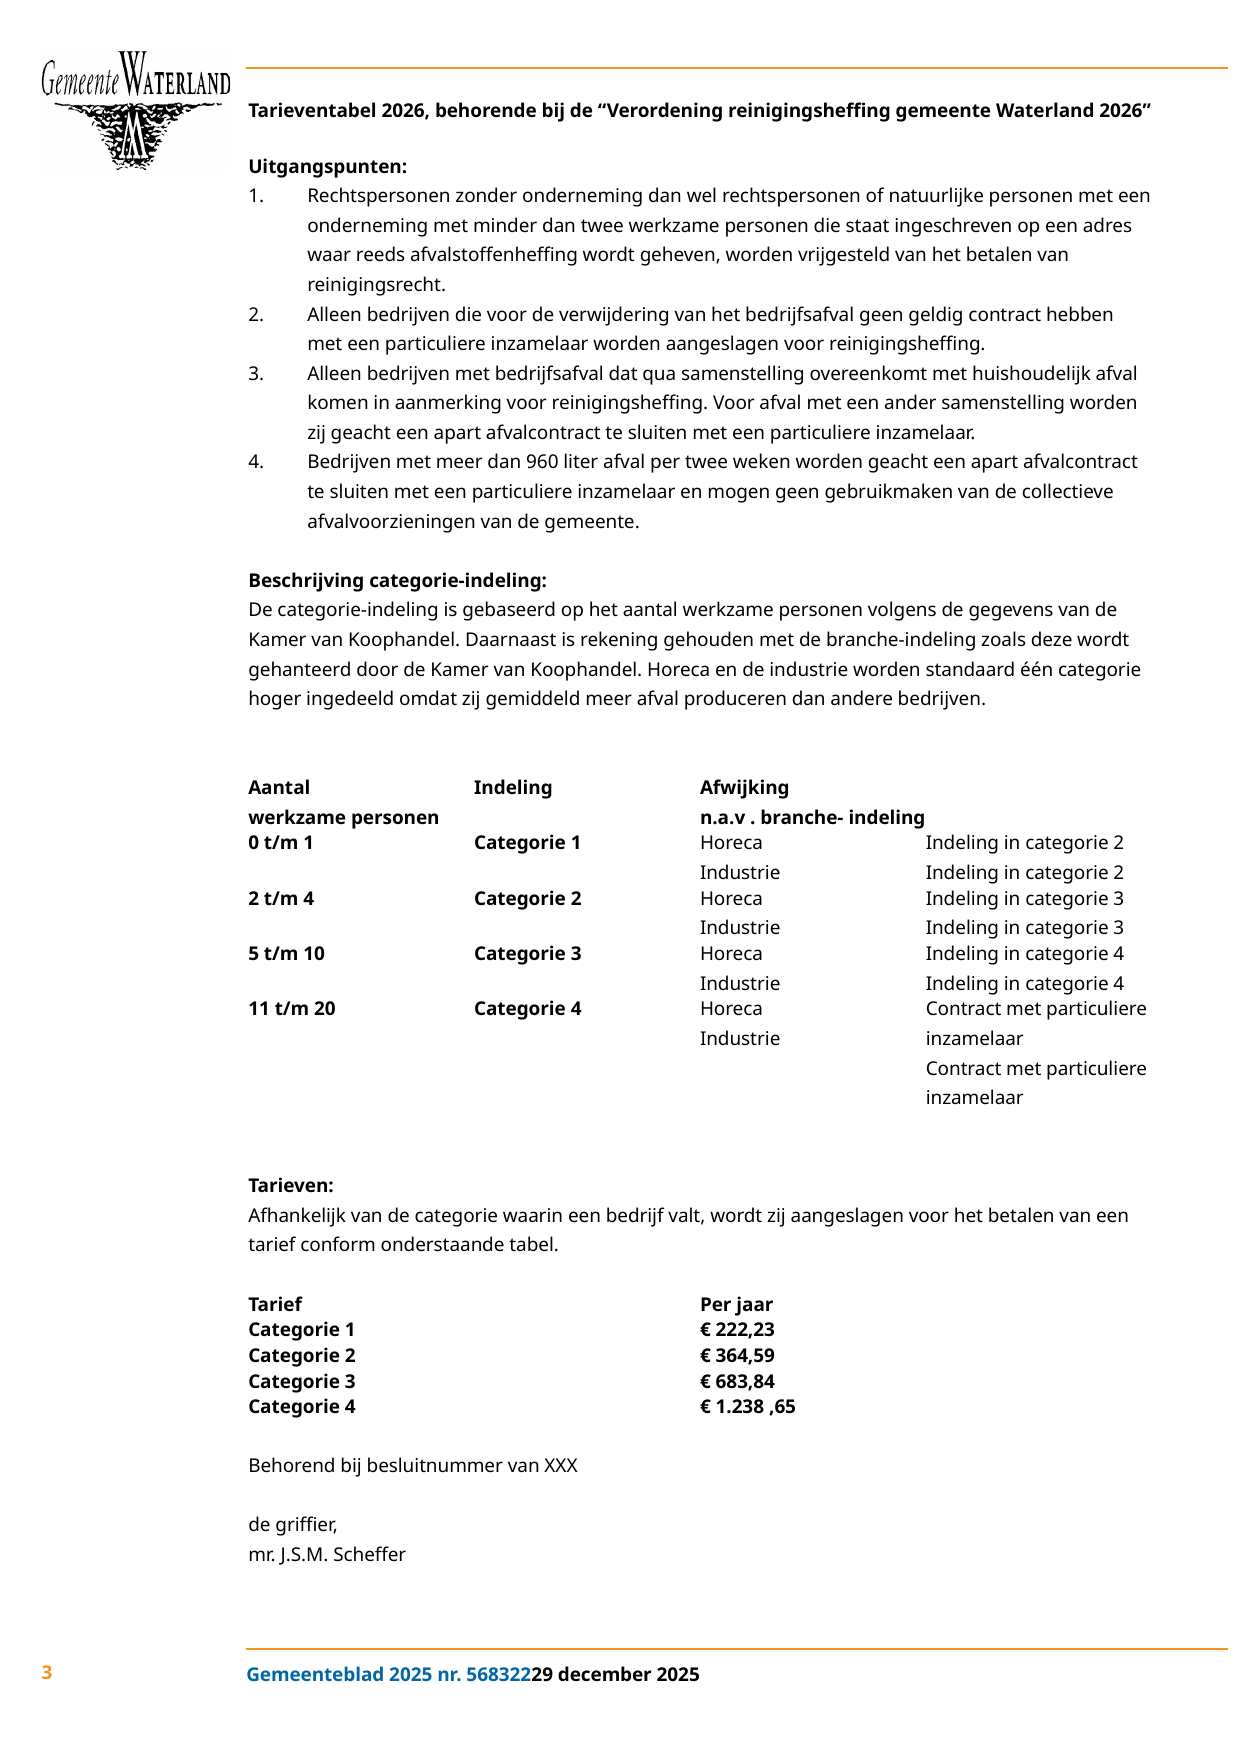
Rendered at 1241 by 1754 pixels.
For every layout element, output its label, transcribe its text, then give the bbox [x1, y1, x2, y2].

text Tarieventabel 2026, behorende bij de “Verordening reinigingsheffing gemeente Waterland 2026” [248, 95, 1152, 123]
table_cell 2 t/m 4 [248, 885, 474, 940]
table_cell € 364,59 [700, 1342, 1152, 1368]
table_cell Indeling in categorie 4 Indeling in categorie 4 [926, 940, 1152, 996]
list Bedrijven met meer dan 960 liter afval per twee weken worden geacht een apart afvalcontract te sluiten met een particuliere inzamelaar en mogen geen gebruikmaken van de collectieve afvalvoorzieningen van de gemeente. [248, 449, 1152, 534]
text Behorend bij besluitnummer van XXX [248, 1452, 1152, 1478]
table_header Aantal werkzame personen [248, 774, 474, 829]
table_header Per jaar [700, 1291, 1152, 1317]
text Beschrijving categorie-indeling: [248, 567, 1152, 593]
list Alleen bedrijven met bedrijfsafval dat qua samenstelling overeenkomt met huishoudelijk afval komen in aanmerking voor reinigingsheffing. Voor afval met een ander samenstelling worden zij geacht een apart afvalcontract te sluiten met een particuliere inzamelaar. [248, 360, 1152, 445]
table_cell Categorie 1 [474, 830, 700, 885]
table_cell € 222,23 [700, 1317, 1152, 1342]
table_cell Categorie 4 [248, 1394, 700, 1419]
table_cell Indeling in categorie 2 Indeling in categorie 2 [926, 830, 1152, 885]
table_cell Contract met particuliere inzamelaar Contract met particuliere inzamelaar [926, 996, 1152, 1110]
table_cell Categorie 3 [248, 1368, 700, 1394]
table_cell Categorie 3 [474, 940, 700, 996]
table_cell Indeling in categorie 3 Indeling in categorie 3 [926, 885, 1152, 940]
table_cell € 683,84 [700, 1368, 1152, 1394]
table_header Afwijking n.a.v . branche- indeling [700, 774, 1152, 829]
list Alleen bedrijven die voor de verwijdering van het bedrijfsafval geen geldig contract hebben met een particuliere inzamelaar worden aangeslagen voor reinigingsheffing. [248, 301, 1152, 356]
picture [41, 47, 231, 172]
text Uitgangspunten: [248, 153, 1152, 179]
table_cell Horeca Industrie [700, 940, 926, 996]
table_cell 5 t/m 10 [248, 940, 474, 996]
text Tarieven: [248, 1172, 1152, 1198]
text De categorie-indeling is gebaseerd op het aantal werkzame personen volgens de gegevens van de Kamer van Koophandel. Daarnaast is rekening gehouden met de branche-indeling zoals deze wordt gehanteerd door de Kamer van Koophandel. Horeca en de industrie worden standaard één categorie hoger ingedeeld omdat zij gemiddeld meer afval produceren dan andere bedrijven. [248, 597, 1152, 711]
table_cell Horeca Industrie [700, 885, 926, 940]
table_cell 11 t/m 20 [248, 996, 474, 1110]
table_cell Categorie 2 [248, 1342, 700, 1368]
text Afhankelijk van de categorie waarin een bedrijf valt, wordt zij aangeslagen voor het betalen van een tarief conform onderstaande tabel. [248, 1202, 1152, 1257]
table_cell Categorie 2 [474, 885, 700, 940]
table_cell 0 t/m 1 [248, 830, 474, 885]
table_cell Horeca Industrie [700, 996, 926, 1110]
table_cell Categorie 4 [474, 996, 700, 1110]
table_header Tarief [248, 1291, 700, 1317]
text mr. J.S.M. Scheffer [248, 1541, 1152, 1567]
list Rechtspersonen zonder onderneming dan wel rechtspersonen of natuurlijke personen met een onderneming met minder dan twee werkzame personen die staat ingeschreven op een adres waar reeds afvalstoffenheffing wordt geheven, worden vrijgesteld van het betalen van reinigingsrecht. [248, 182, 1152, 297]
table_header Indeling [474, 774, 700, 829]
text de griffier, [248, 1511, 1152, 1537]
table_cell Categorie 1 [248, 1317, 700, 1342]
table_cell € 1.238 ,65 [700, 1394, 1152, 1419]
table_cell Horeca Industrie [700, 830, 926, 885]
